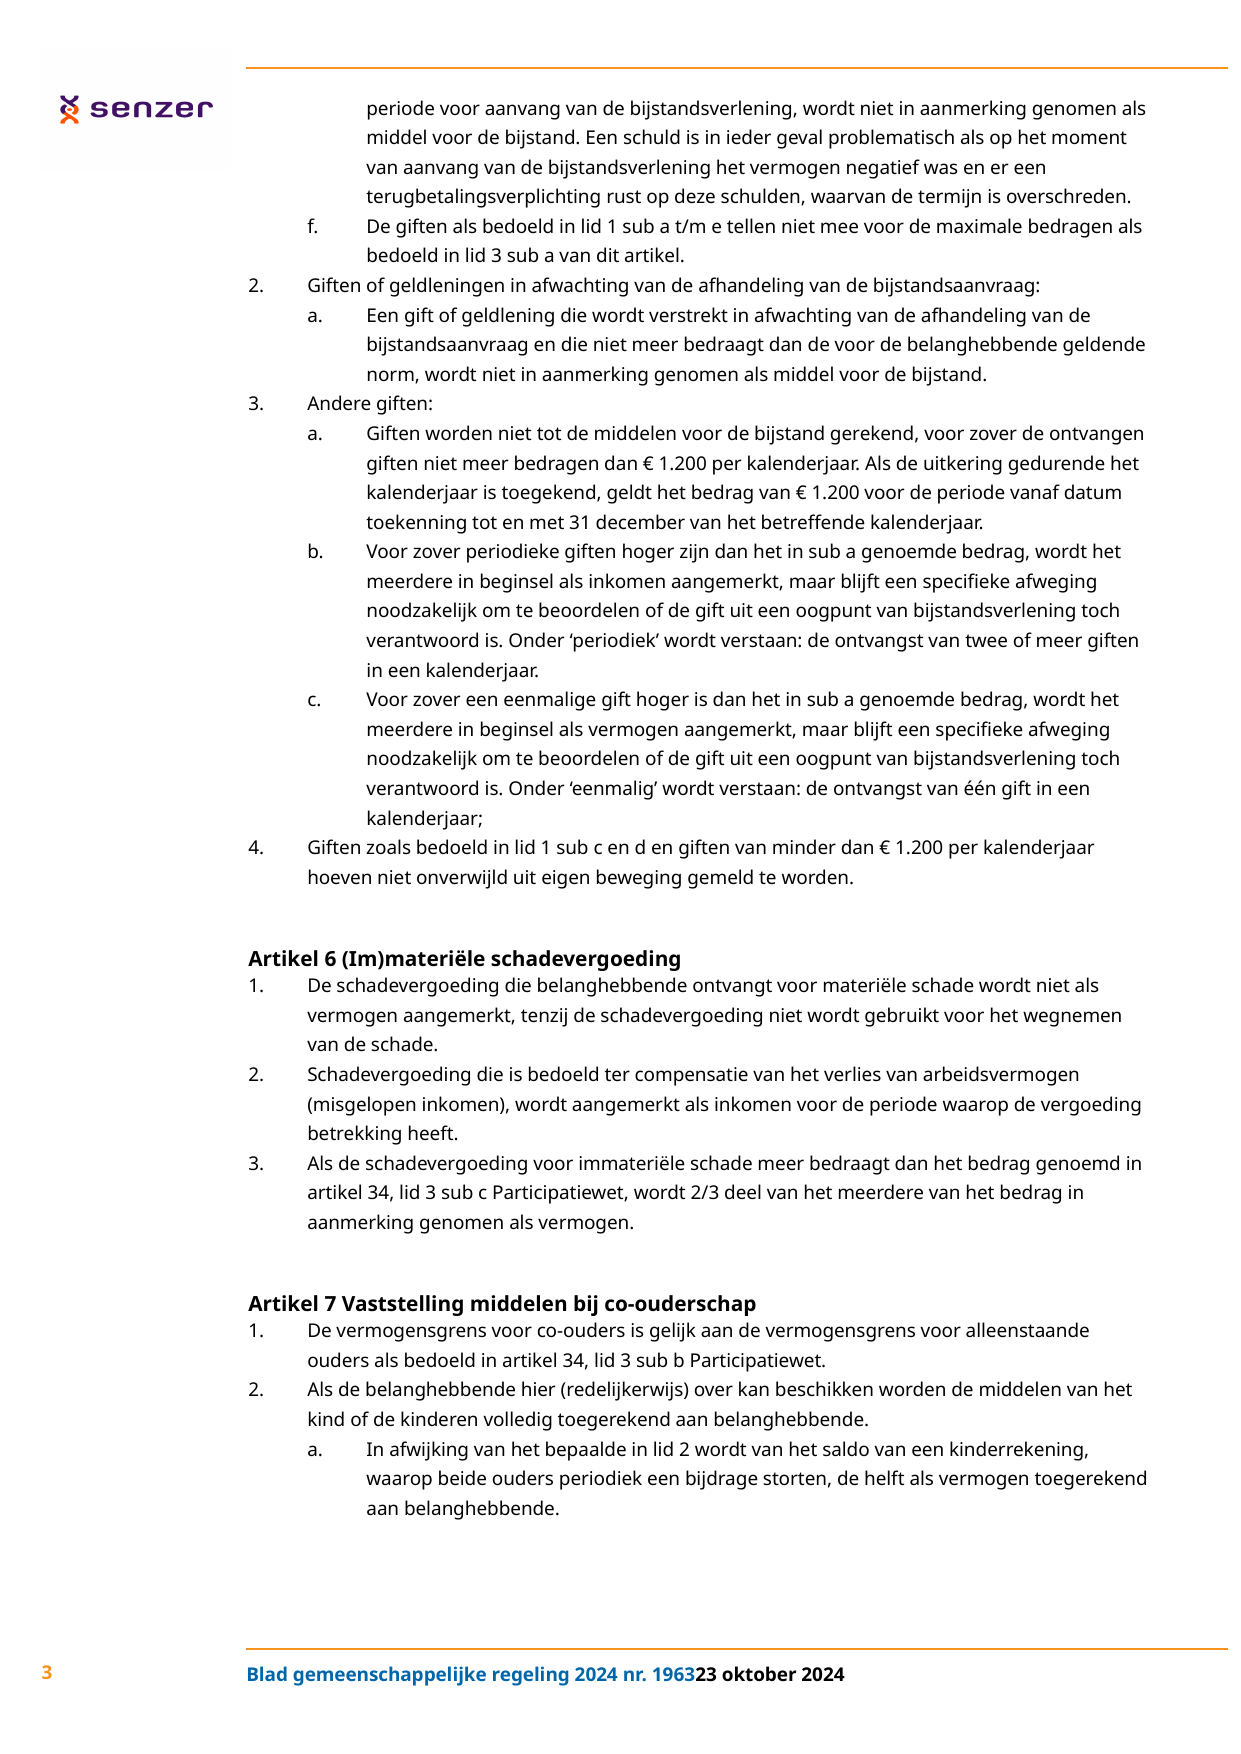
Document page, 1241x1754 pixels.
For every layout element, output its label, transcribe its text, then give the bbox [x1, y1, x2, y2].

list De vermogensgrens voor co-ouders is gelijk aan de vermogensgrens voor alleenstaande ouders als bedoeld in artikel 34, lid 3 sub b Participatiewet. [248, 1317, 1152, 1373]
list periode voor aanvang van de bijstandsverlening, wordt niet in aanmerking genomen als middel voor de bijstand. Een schuld is in ieder geval problematisch als op het moment van aanvang van de bijstandsverlening het vermogen negatief was en er een terugbetalingsverplichting rust op deze schulden, waarvan de termijn is overschreden. [307, 95, 1152, 209]
list Giften of geldleningen in afwachting van de afhandeling van de bijstandsaanvraag: [248, 272, 1152, 298]
list Schadevergoeding die is bedoeld ter compensatie van het verlies van arbeidsvermogen (misgelopen inkomen), wordt aangemerkt als inkomen voor de periode waarop de vergoeding betrekking heeft. [248, 1061, 1152, 1146]
list Andere giften: [248, 391, 1152, 416]
list Als de belanghebbende hier (redelijkerwijs) over kan beschikken worden de middelen van het kind of de kinderen volledig toegerekend aan belanghebbende. [248, 1377, 1152, 1432]
list Als de schadevergoeding voor immateriële schade meer bedraagt dan het bedrag genoemd in artikel 34, lid 3 sub c Participatiewet, wordt 2/3 deel van het meerdere van het bedrag in aanmerking genomen als vermogen. [248, 1150, 1152, 1235]
text Artikel 7 Vaststelling middelen bij co-ouderschap [248, 1289, 1152, 1317]
list In afwijking van het bepaalde in lid 2 wordt van het saldo van een kinderrekening, waarop beide ouders periodiek een bijdrage storten, de helft als vermogen toegerekend aan belanghebbende. [307, 1436, 1152, 1521]
text Artikel 6 (Im)materiële schadevergoeding [248, 944, 1152, 972]
list Een gift of geldlening die wordt verstrekt in afwachting van de afhandeling van de bijstandsaanvraag en die niet meer bedraagt dan de voor de belanghebbende geldende norm, wordt niet in aanmerking genomen als middel voor de bijstand. [307, 302, 1152, 387]
list Voor zover periodieke giften hoger zijn dan het in sub a genoemde bedrag, wordt het meerdere in beginsel als inkomen aangemerkt, maar blijft een specifieke afweging noodzakelijk om te beoordelen of de gift uit een oogpunt van bijstandsverlening toch verantwoord is. Onder ‘periodiek’ wordt verstaan: de ontvangst van twee of meer giften in een kalenderjaar. [307, 538, 1152, 683]
list Giften worden niet tot de middelen voor de bijstand gerekend, voor zover de ontvangen giften niet meer bedragen dan € 1.200 per kalenderjaar. Als de uitkering gedurende het kalenderjaar is toegekend, geldt het bedrag van € 1.200 voor de periode vanaf datum toekenning tot en met 31 december van het betreffende kalenderjaar. [307, 420, 1152, 535]
list Giften zoals bedoeld in lid 1 sub c en d en giften van minder dan € 1.200 per kalenderjaar hoeven niet onverwijld uit eigen beweging gemeld te worden. [248, 834, 1152, 890]
list De giften als bedoeld in lid 1 sub a t/m e tellen niet mee voor de maximale bedragen als bedoeld in lid 3 sub a van dit artikel. [307, 213, 1152, 268]
list De schadevergoeding die belanghebbende ontvangt voor materiële schade wordt niet als vermogen aangemerkt, tenzij de schadevergoeding niet wordt gebruikt voor het wegnemen van de schade. [248, 972, 1152, 1057]
picture [41, 47, 231, 172]
list Voor zover een eenmalige gift hoger is dan het in sub a genoemde bedrag, wordt het meerdere in beginsel als vermogen aangemerkt, maar blijft een specifieke afweging noodzakelijk om te beoordelen of de gift uit een oogpunt van bijstandsverlening toch verantwoord is. Onder ‘eenmalig’ wordt verstaan: de ontvangst van één gift in een kalenderjaar; [307, 686, 1152, 831]
